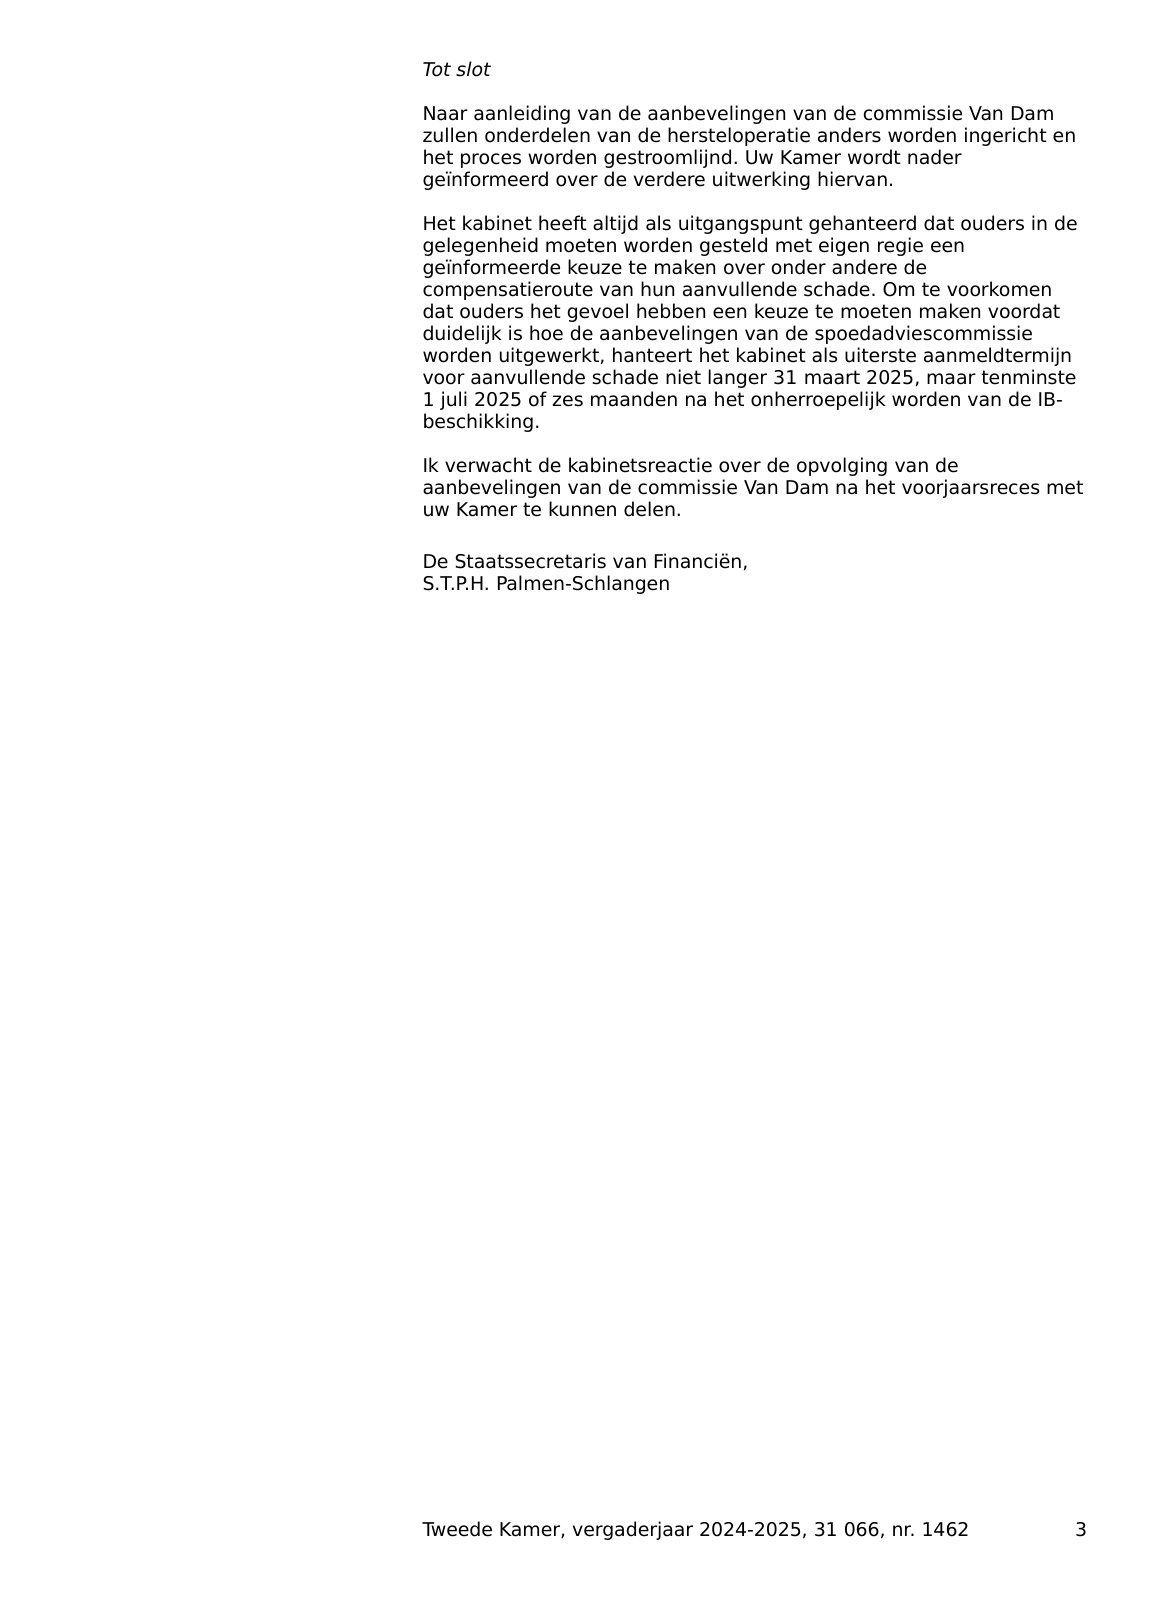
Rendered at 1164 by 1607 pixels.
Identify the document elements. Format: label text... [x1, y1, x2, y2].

text Het kabinet heeft altijd als uitgangspunt gehanteerd dat ouders in de gelegenheid moeten worden gesteld met eigen regie een geïnformeerde keuze te maken over onder andere de compensatieroute van hun aanvullende schade. Om te voorkomen dat ouders het gevoel hebben een keuze te moeten maken voordat duidelijk is hoe de aanbevelingen van de spoedadviescommissie worden uitgewerkt, hanteert het kabinet als uiterste aanmeldtermijn voor aanvullende schade niet langer 31 maart 2025, maar tenminste 1 juli 2025 of zes maanden na het onherroepelijk worden van de IB-beschikking. [422, 213, 1087, 433]
subtitle Tot slot [422, 59, 1087, 81]
text Naar aanleiding van de aanbevelingen van de commissie Van Dam zullen onderdelen van de hersteloperatie anders worden ingericht en het proces worden gestroomlijnd. Uw Kamer wordt nader geïnformeerd over de verdere uitwerking hiervan. [422, 103, 1087, 191]
text Ik verwacht de kabinetsreactie over de opvolging van de aanbevelingen van de commissie Van Dam na het voorjaarsreces met uw Kamer te kunnen delen. [422, 455, 1087, 521]
text De Staatssecretaris van Financiën, S.T.P.H. Palmen-Schlangen [422, 551, 1087, 595]
